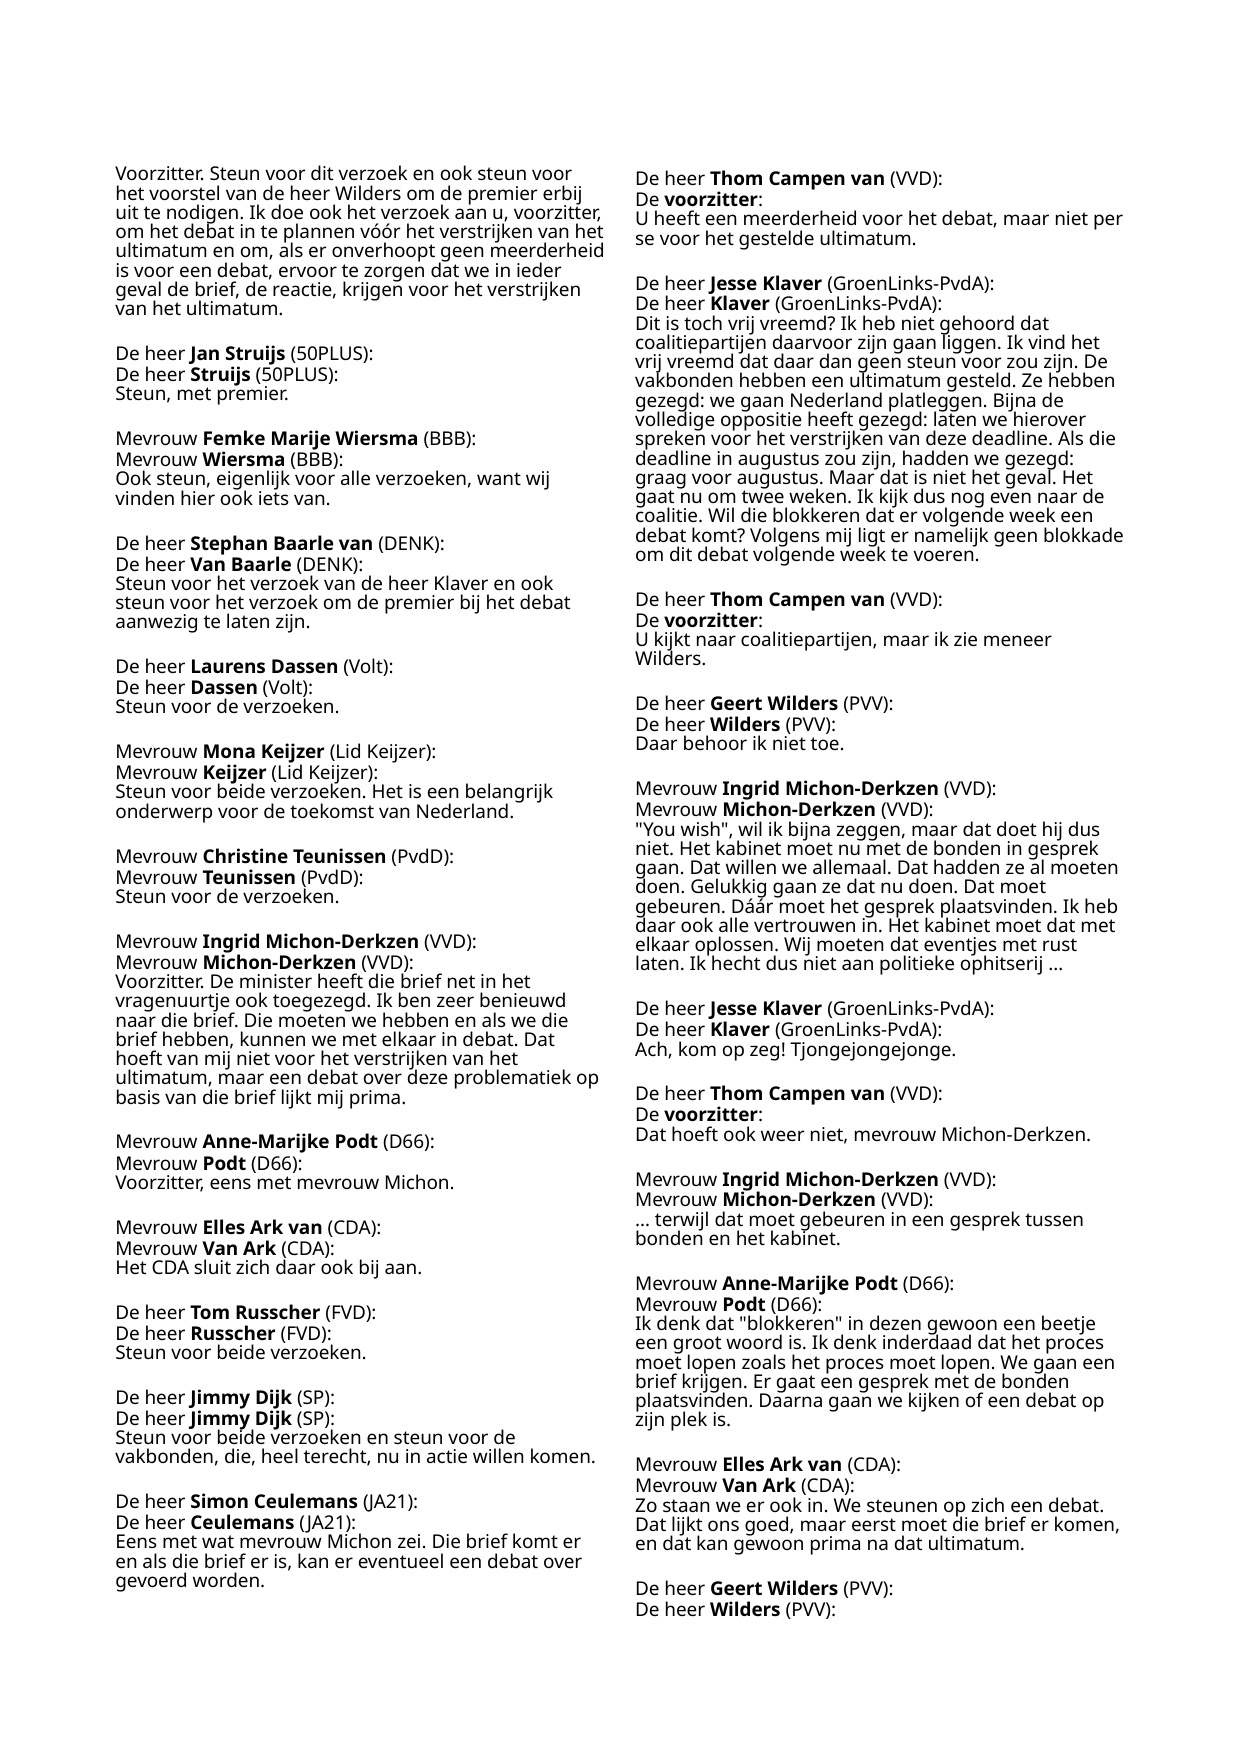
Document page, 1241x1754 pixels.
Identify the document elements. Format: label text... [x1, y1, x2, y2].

text De heer Jimmy Dijk (SP): [115, 1410, 605, 1429]
text De voorzitter: [635, 1106, 1125, 1126]
text Mevrouw Wiersma (BBB): [115, 451, 605, 470]
text Mevrouw Anne-Marijke Podt (D66): [115, 1129, 605, 1154]
text Mevrouw Elles Ark van (CDA): [635, 1452, 1125, 1477]
text Mevrouw Christine Teunissen (PvdD): [115, 843, 605, 869]
text De heer Van Baarle (DENK): [115, 556, 605, 575]
text Steun voor de verzoeken. [115, 888, 605, 907]
text De heer Jan Struijs (50PLUS): [115, 340, 605, 366]
text U heeft een meerderheid voor het debat, maar niet per se voor het gestelde ultimatum. [635, 210, 1125, 249]
text De heer Jesse Klaver (GroenLinks-PvdA): [635, 270, 1125, 295]
text Mevrouw Ingrid Michon-Derkzen (VVD): [635, 1166, 1125, 1191]
text Mevrouw Michon-Derkzen (VVD): [635, 801, 1125, 821]
text De heer Klaver (GroenLinks-PvdA): [635, 1021, 1125, 1041]
text Steun voor het verzoek van de heer Klaver en ook steun voor het verzoek om de premier bij het debat aanwezig te laten zijn. [115, 575, 605, 633]
text De voorzitter: [635, 612, 1125, 631]
text Steun voor de verzoeken. [115, 698, 605, 718]
text Steun voor beide verzoeken. [115, 1344, 605, 1363]
text De heer Simon Ceulemans (JA21): [115, 1488, 605, 1514]
text Voorzitter. De minister heeft die brief net in het vragenuurtje ook toegezegd. Ik ben zeer benieuwd naar die brief. Die moeten we hebben en als we die brief hebben, kunnen we met elkaar in debat. Dat hoeft van mij niet voor het verstrijken van het ultimatum, maar een debat over deze problematiek op basis van die brief lijkt mij prima. [115, 973, 605, 1108]
text De heer Thom Campen van (VVD): [635, 1081, 1125, 1106]
text Voorzitter, eens met mevrouw Michon. [115, 1174, 605, 1193]
text Mevrouw Femke Marije Wiersma (BBB): [115, 425, 605, 451]
text De heer Geert Wilders (PVV): [635, 690, 1125, 716]
text De heer Thom Campen van (VVD): [635, 165, 1125, 191]
text Voorzitter. Steun voor dit verzoek en ook steun voor het voorstel van de heer Wilders om de premier erbij uit te nodigen. Ik doe ook het verzoek aan u, voorzitter, om het debat in te plannen vóór het verstrijken van het ultimatum en om, als er onverhoopt geen meerderheid is voor een debat, ervoor te zorgen dat we in ieder geval de brief, de reactie, krijgen voor het verstrijken van het ultimatum. [115, 165, 605, 319]
text Mevrouw Teunissen (PvdD): [115, 869, 605, 888]
text Eens met wat mevrouw Michon zei. Die brief komt er en als die brief er is, kan er eventueel een debat over gevoerd worden. [115, 1533, 605, 1591]
text "You wish", wil ik bijna zeggen, maar dat doet hij dus niet. Het kabinet moet nu met de bonden in gesprek gaan. Dat willen we allemaal. Dat hadden ze al moeten doen. Gelukkig gaan ze dat nu doen. Dat moet gebeuren. Dáár moet het gesprek plaatsvinden. Ik heb daar ook alle vertrouwen in. Het kabinet moet dat met elkaar oplossen. Wij moeten dat eventjes met rust laten. Ik hecht dus niet aan politieke ophitserij … [635, 821, 1125, 975]
text De heer Struijs (50PLUS): [115, 366, 605, 385]
text Mevrouw Van Ark (CDA): [635, 1477, 1125, 1497]
text De heer Laurens Dassen (Volt): [115, 653, 605, 679]
text Mevrouw Anne-Marijke Podt (D66): [635, 1270, 1125, 1296]
text … terwijl dat moet gebeuren in een gesprek tussen bonden en het kabinet. [635, 1211, 1125, 1249]
text U kijkt naar coalitiepartijen, maar ik zie meneer Wilders. [635, 631, 1125, 669]
text De heer Russcher (FVD): [115, 1325, 605, 1344]
text Mevrouw Ingrid Michon-Derkzen (VVD): [635, 776, 1125, 801]
text De heer Wilders (PVV): [635, 716, 1125, 735]
text De heer Stephan Baarle van (DENK): [115, 530, 605, 556]
text De heer Wilders (PVV): [635, 1601, 1125, 1620]
text Dat hoeft ook weer niet, mevrouw Michon-Derkzen. [635, 1126, 1125, 1145]
text Steun, met premier. [115, 385, 605, 404]
text De heer Klaver (GroenLinks-PvdA): [635, 295, 1125, 315]
text Mevrouw Michon-Derkzen (VVD): [635, 1191, 1125, 1211]
text Het CDA sluit zich daar ook bij aan. [115, 1259, 605, 1278]
text Ook steun, eigenlijk voor alle verzoeken, want wij vinden hier ook iets van. [115, 470, 605, 509]
text Mevrouw Elles Ark van (CDA): [115, 1214, 605, 1239]
text De heer Tom Russcher (FVD): [115, 1299, 605, 1325]
text De heer Thom Campen van (VVD): [635, 586, 1125, 612]
text Mevrouw Podt (D66): [115, 1154, 605, 1174]
text Dit is toch vrij vreemd? Ik heb niet gehoord dat coalitiepartijen daarvoor zijn gaan liggen. Ik vind het vrij vreemd dat daar dan geen steun voor zou zijn. De vakbonden hebben een ultimatum gesteld. Ze hebben gezegd: we gaan Nederland platleggen. Bijna de volledige oppositie heeft gezegd: laten we hierover spreken voor het verstrijken van deze deadline. Als die deadline in augustus zou zijn, hadden we gezegd: graag voor augustus. Maar dat is niet het geval. Het gaat nu om twee weken. Ik kijk dus nog even naar de coalitie. Wil die blokkeren dat er volgende week een debat komt? Volgens mij ligt er namelijk geen blokkade om dit debat volgende week te voeren. [635, 315, 1125, 565]
text Mevrouw Van Ark (CDA): [115, 1239, 605, 1259]
text De voorzitter: [635, 191, 1125, 210]
text De heer Jesse Klaver (GroenLinks-PvdA): [635, 996, 1125, 1021]
text De heer Dassen (Volt): [115, 679, 605, 698]
text Ik denk dat "blokkeren" in dezen gewoon een beetje een groot woord is. Ik denk inderdaad dat het proces moet lopen zoals het proces moet lopen. We gaan een brief krijgen. Er gaat een gesprek met de bonden plaatsvinden. Daarna gaan we kijken of een debat op zijn plek is. [635, 1315, 1125, 1431]
text De heer Geert Wilders (PVV): [635, 1575, 1125, 1601]
text Daar behoor ik niet toe. [635, 735, 1125, 755]
text Steun voor beide verzoeken. Het is een belangrijk onderwerp voor de toekomst van Nederland. [115, 783, 605, 822]
text Ach, kom op zeg! Tjongejongejonge. [635, 1041, 1125, 1060]
text Mevrouw Podt (D66): [635, 1296, 1125, 1315]
text Mevrouw Ingrid Michon-Derkzen (VVD): [115, 928, 605, 954]
text De heer Jimmy Dijk (SP): [115, 1384, 605, 1410]
text De heer Ceulemans (JA21): [115, 1514, 605, 1533]
text Steun voor beide verzoeken en steun voor de vakbonden, die, heel terecht, nu in actie willen komen. [115, 1429, 605, 1468]
text Zo staan we er ook in. We steunen op zich een debat. Dat lijkt ons goed, maar eerst moet die brief er komen, en dat kan gewoon prima na dat ultimatum. [635, 1497, 1125, 1554]
text Mevrouw Michon-Derkzen (VVD): [115, 954, 605, 973]
text Mevrouw Keijzer (Lid Keijzer): [115, 764, 605, 783]
text Mevrouw Mona Keijzer (Lid Keijzer): [115, 738, 605, 764]
